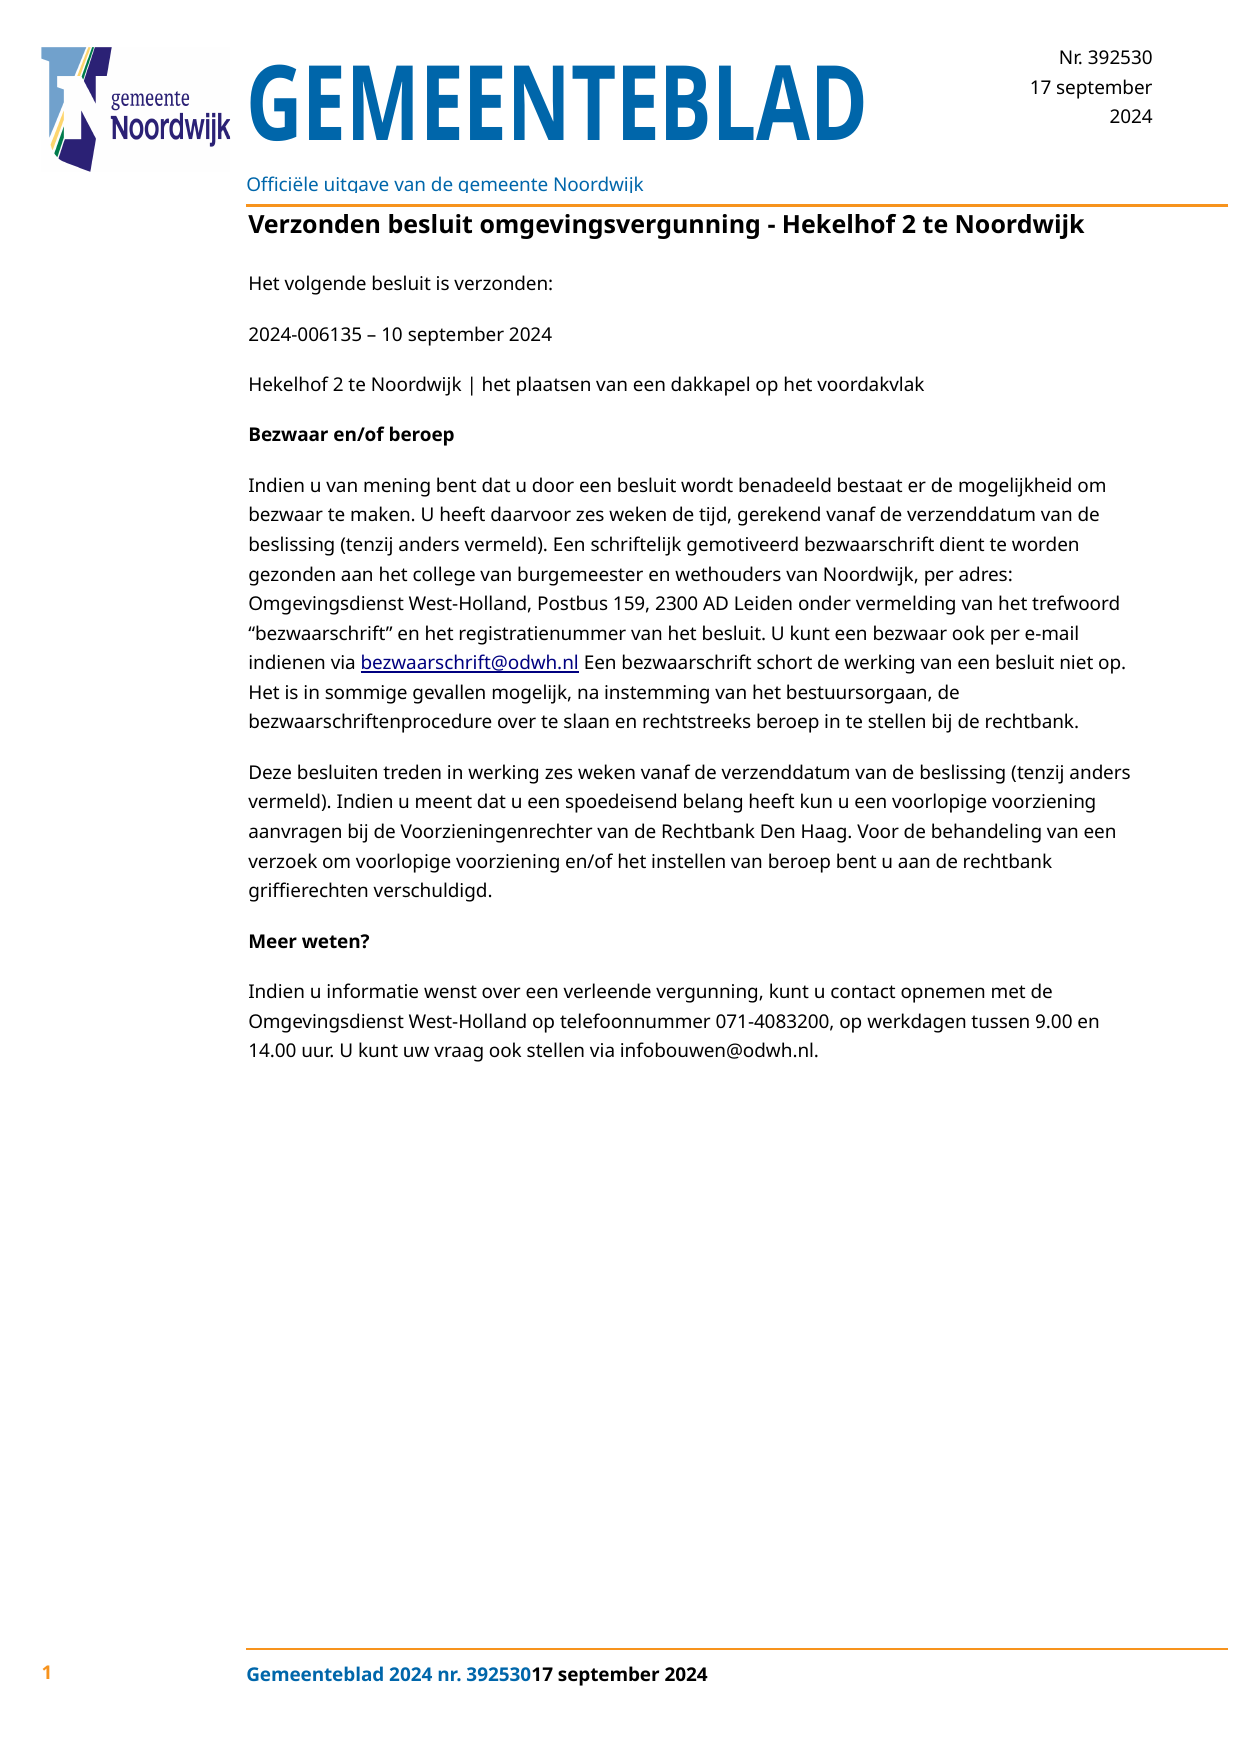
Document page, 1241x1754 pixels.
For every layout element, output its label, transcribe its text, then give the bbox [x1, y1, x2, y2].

text 2024-006135 – 10 september 2024 [248, 321, 1152, 346]
text Het volgende besluit is verzonden: [248, 270, 1152, 296]
text Deze besluiten treden in werking zes weken vanaf de verzenddatum van de beslissing (tenzij anders vermeld). Indien u meent dat u een spoedeisend belang heeft kun u een voorlopige voorziening aanvragen bij de Voorzieningenrechter van de Rechtbank Den Haag. Voor de behandeling van een verzoek om voorlopige voorziening en/of het instellen van beroep bent u aan de rechtbank griffierechten verschuldigd. [248, 759, 1152, 903]
text Bezwaar en/of beroep [248, 422, 1152, 447]
text Hekelhof 2 te Noordwijk | het plaatsen van een dakkapel op het voordakvlak [248, 371, 1152, 397]
text Meer weten? [248, 928, 1152, 953]
text Verzonden besluit omgevingsvergunning - Hekelhof 2 te Noordwijk [248, 207, 1152, 241]
picture [41, 47, 231, 172]
text Indien u informatie wenst over een verleende vergunning, kunt u contact opnemen met de Omgevingsdienst West-Holland op telefoonnummer 071-4083200, op werkdagen tussen 9.00 en 14.00 uur. U kunt uw vraag ook stellen via infobouwen@odwh.nl. [248, 978, 1152, 1063]
text Indien u van mening bent dat u door een besluit wordt benadeeld bestaat er de mogelijkheid om bezwaar te maken. U heeft daarvoor zes weken de tijd, gerekend vanaf de verzenddatum van de beslissing (tenzij anders vermeld). Een schriftelijk gemotiveerd bezwaarschrift dient te worden gezonden aan het college van burgemeester en wethouders van Noordwijk, per adres: Omgevingsdienst West-Holland, Postbus 159, 2300 AD Leiden onder vermelding van het trefwoord “bezwaarschrift” en het registratienummer van het besluit. U kunt een bezwaar ook per e-mail indienen via bezwaarschrift@odwh.nl Een bezwaarschrift schort de werking van een besluit niet op. Het is in sommige gevallen mogelijk, na instemming van het bestuursorgaan, de bezwaarschriftenprocedure over te slaan en rechtstreeks beroep in te stellen bij de rechtbank. [248, 472, 1152, 734]
